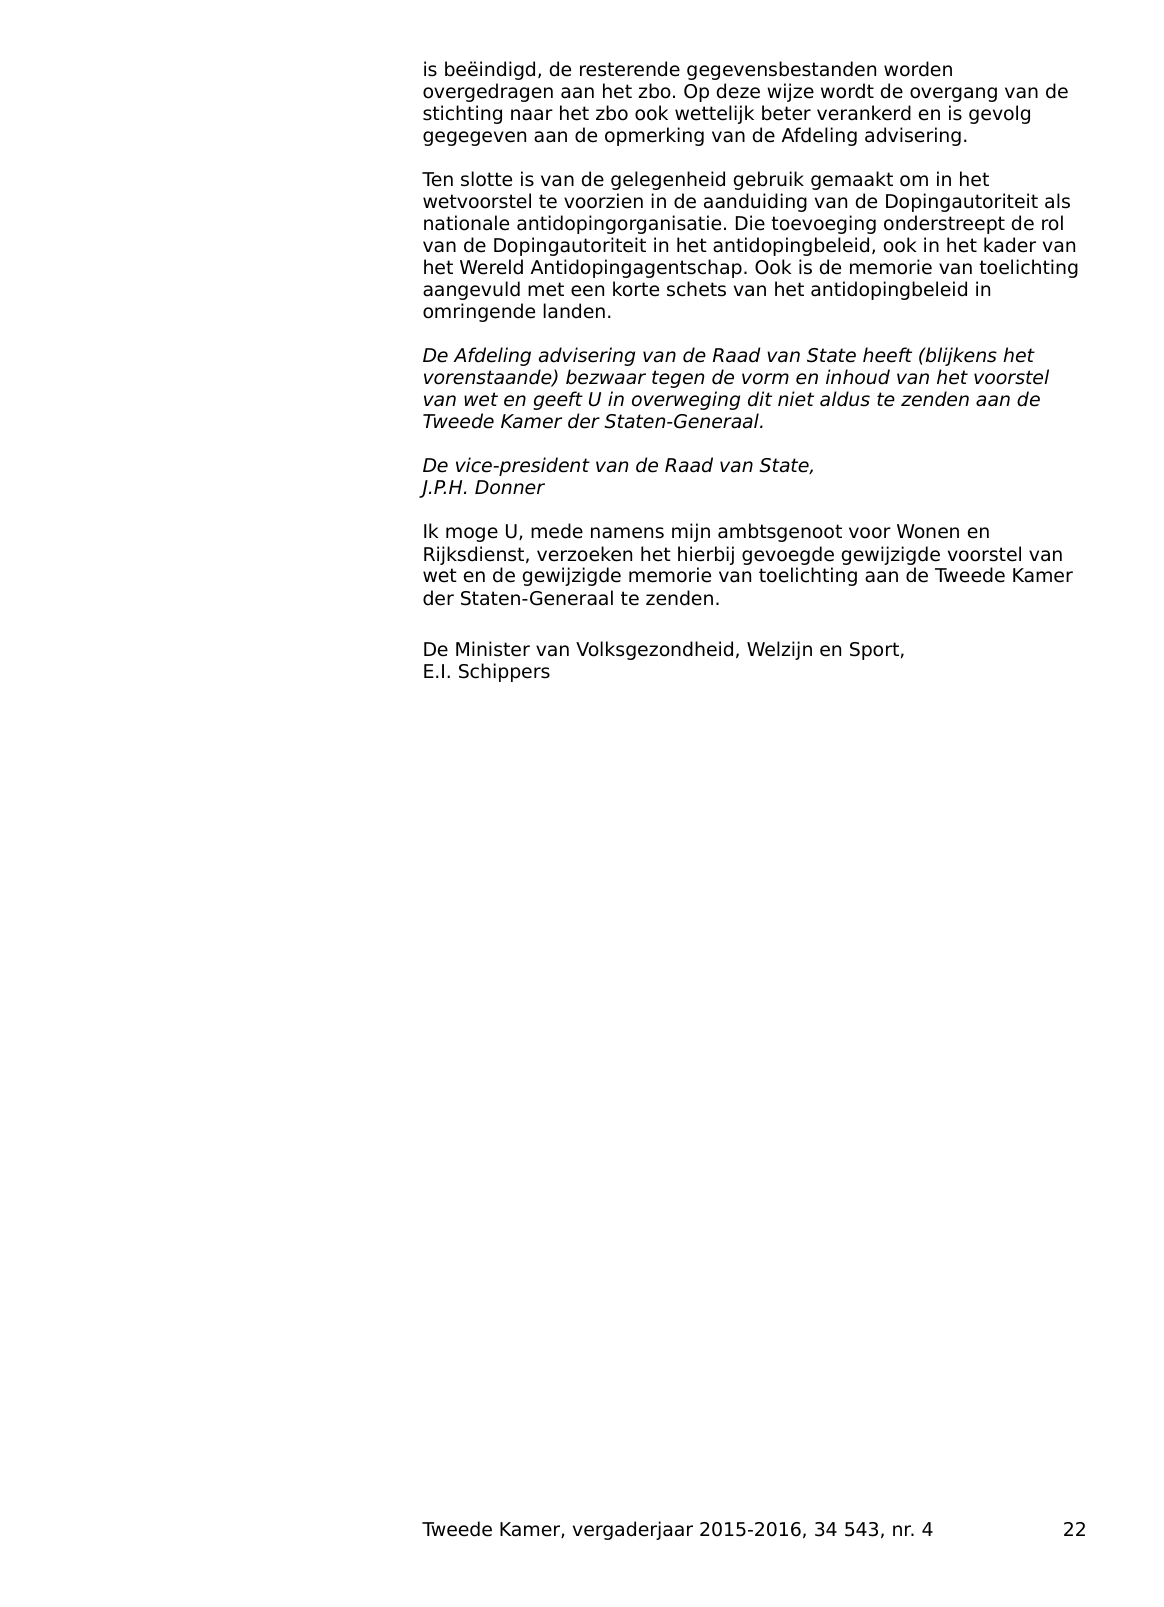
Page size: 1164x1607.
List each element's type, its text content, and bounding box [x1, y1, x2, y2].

text Ten slotte is van de gelegenheid gebruik gemaakt om in het wetvoorstel te voorzien in de aanduiding van de Dopingautoriteit als nationale antidopingorganisatie. Die toevoeging onderstreept de rol van de Dopingautoriteit in het antidopingbeleid, ook in het kader van het Wereld Antidopingagentschap. Ook is de memorie van toelichting aangevuld met een korte schets van het antidopingbeleid in omringende landen. [422, 169, 1087, 323]
text De vice-president van de Raad van State, [422, 455, 1087, 477]
text De Afdeling advisering van de Raad van State heeft (blijkens het vorenstaande) bezwaar tegen de vorm en inhoud van het voorstel van wet en geeft U in overweging dit niet aldus te zenden aan de Tweede Kamer der Staten-Generaal. [422, 345, 1087, 433]
text J.P.H. Donner [422, 477, 1087, 499]
text is beëindigd, de resterende gegevensbestanden worden overgedragen aan het zbo. Op deze wijze wordt de overgang van de stichting naar het zbo ook wettelijk beter verankerd en is gevolg gegegeven aan de opmerking van de Afdeling advisering. [422, 59, 1087, 147]
text De Minister van Volksgezondheid, Welzijn en Sport, E.I. Schippers [422, 639, 1087, 683]
text Ik moge U, mede namens mijn ambtsgenoot voor Wonen en Rijksdienst, verzoeken het hierbij gevoegde gewijzigde voorstel van wet en de gewijzigde memorie van toelichting aan de Tweede Kamer der Staten-Generaal te zenden. [422, 521, 1087, 609]
